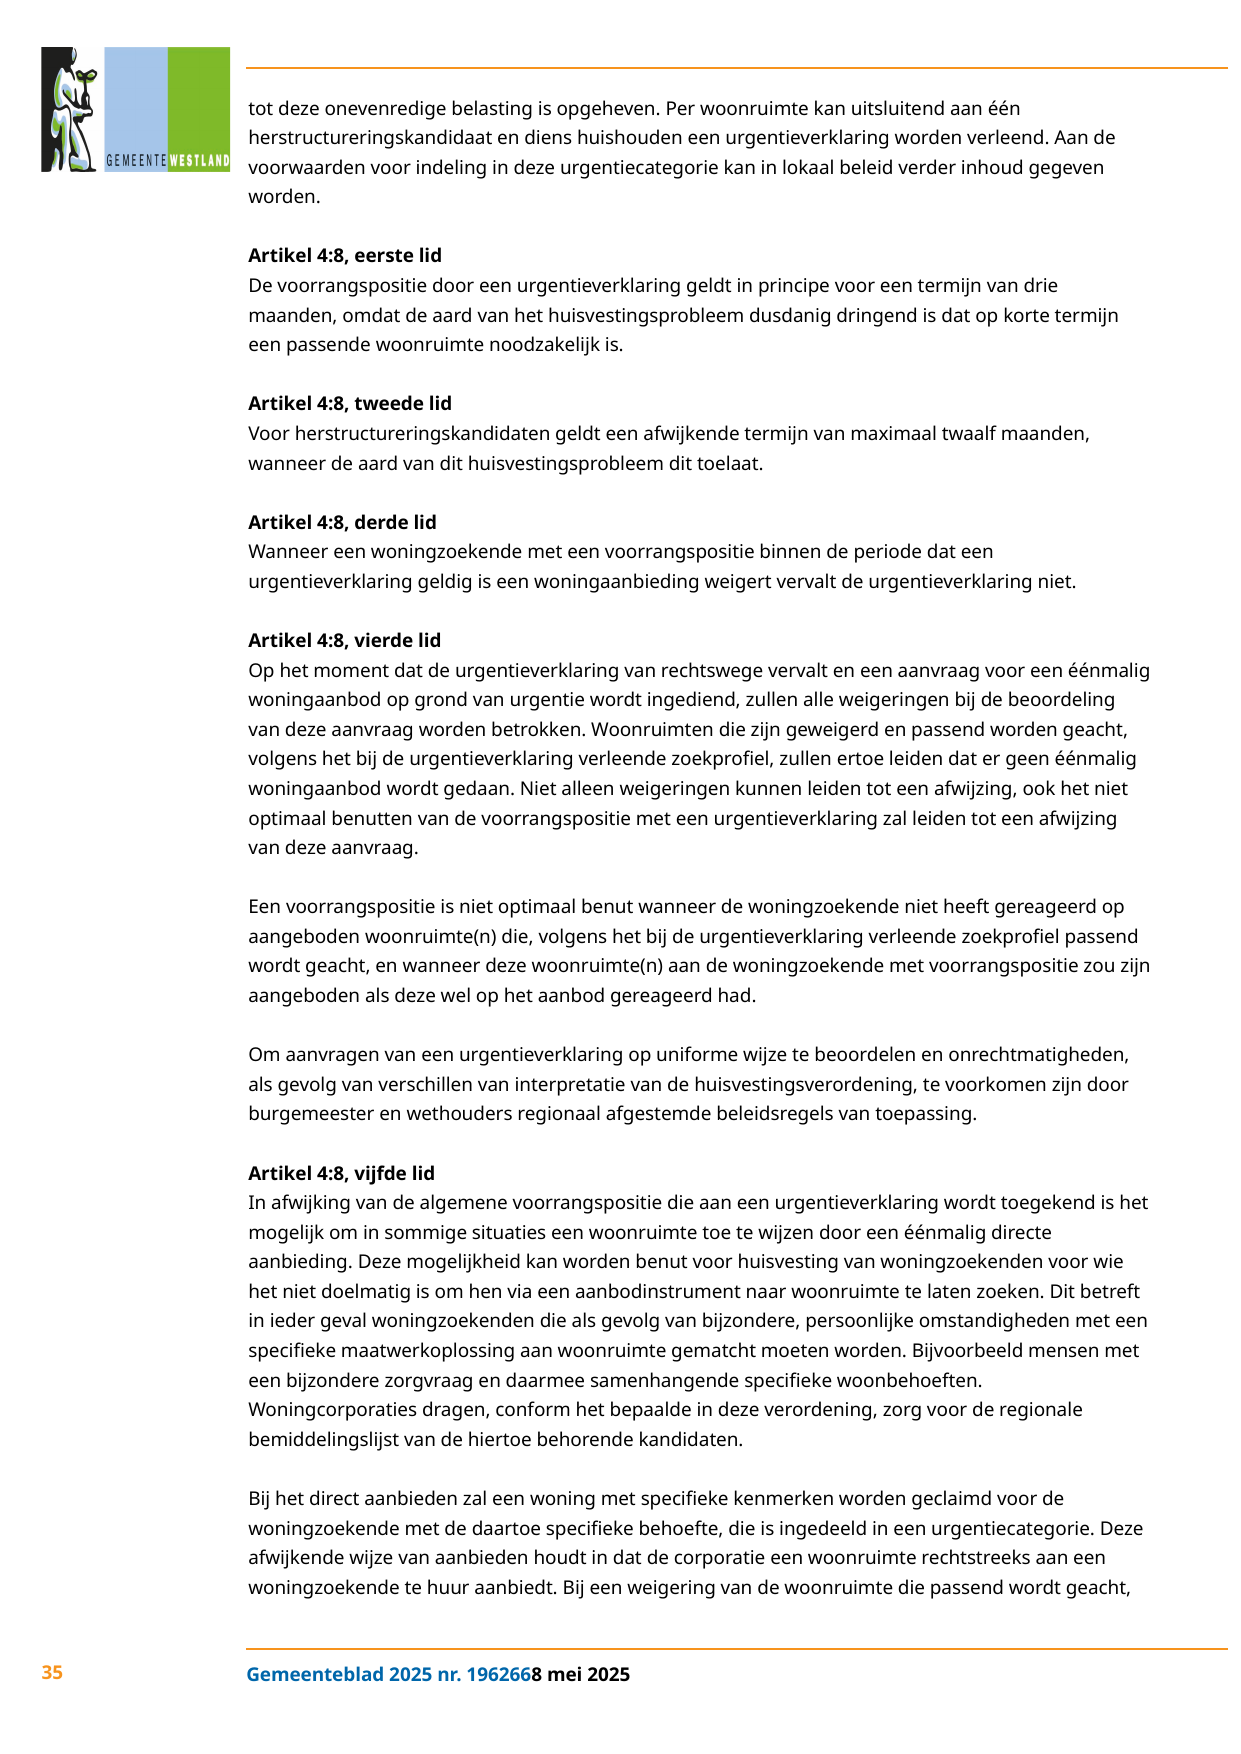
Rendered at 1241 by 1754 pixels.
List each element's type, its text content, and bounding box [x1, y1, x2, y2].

text In afwijking van de algemene voorrangspositie die aan een urgentieverklaring wordt toegekend is het mogelijk om in sommige situaties een woonruimte toe te wijzen door een éénmalig directe aanbieding. Deze mogelijkheid kan worden benut voor huisvesting van woningzoekenden voor wie het niet doelmatig is om hen via een aanbodinstrument naar woonruimte te laten zoeken. Dit betreft in ieder geval woningzoekenden die als gevolg van bijzondere, persoonlijke omstandigheden met een specifieke maatwerkoplossing aan woonruimte gematcht moeten worden. Bijvoorbeeld mensen met een bijzondere zorgvraag en daarmee samenhangende specifieke woonbehoeften. Woningcorporaties dragen, conform het bepaalde in deze verordening, zorg voor de regionale bemiddelingslijst van de hiertoe behorende kandidaten. [248, 1189, 1152, 1452]
text Om aanvragen van een urgentieverklaring op uniforme wijze te beoordelen en onrechtmatigheden, als gevolg van verschillen van interpretatie van de huisvestingsverordening, te voorkomen zijn door burgemeester en wethouders regionaal afgestemde beleidsregels van toepassing. [248, 1041, 1152, 1126]
picture [41, 47, 231, 172]
text Artikel 4:8, vijfde lid [248, 1160, 1152, 1186]
text Artikel 4:8, eerste lid [248, 243, 1152, 268]
text Op het moment dat de urgentieverklaring van rechtswege vervalt en een aanvraag voor een éénmalig woningaanbod op grond van urgentie wordt ingediend, zullen alle weigeringen bij de beoordeling van deze aanvraag worden betrokken. Woonruimten die zijn geweigerd en passend worden geacht, volgens het bij de urgentieverklaring verleende zoekprofiel, zullen ertoe leiden dat er geen éénmalig woningaanbod wordt gedaan. Niet alleen weigeringen kunnen leiden tot een afwijzing, ook het niet optimaal benutten van de voorrangspositie met een urgentieverklaring zal leiden tot een afwijzing van deze aanvraag. [248, 657, 1152, 860]
text De voorrangspositie door een urgentieverklaring geldt in principe voor een termijn van drie maanden, omdat de aard van het huisvestingsprobleem dusdanig dringend is dat op korte termijn een passende woonruimte noodzakelijk is. [248, 272, 1152, 357]
text Artikel 4:8, tweede lid [248, 391, 1152, 416]
text Wanneer een woningzoekende met een voorrangspositie binnen de periode dat een urgentieverklaring geldig is een woningaanbieding weigert vervalt de urgentieverklaring niet. [248, 538, 1152, 594]
text Voor herstructureringskandidaten geldt een afwijkende termijn van maximaal twaalf maanden, wanneer de aard van dit huisvestingsprobleem dit toelaat. [248, 420, 1152, 476]
text Een voorrangspositie is niet optimaal benut wanneer de woningzoekende niet heeft gereageerd op aangeboden woonruimte(n) die, volgens het bij de urgentieverklaring verleende zoekprofiel passend wordt geacht, en wanneer deze woonruimte(n) aan de woningzoekende met voorrangspositie zou zijn aangeboden als deze wel op het aanbod gereageerd had. [248, 893, 1152, 1008]
text Bij het direct aanbieden zal een woning met specifieke kenmerken worden geclaimd voor de woningzoekende met de daartoe specifieke behoefte, die is ingedeeld in een urgentiecategorie. Deze afwijkende wijze van aanbieden houdt in dat de corporatie een woonruimte rechtstreeks aan een woningzoekende te huur aanbiedt. Bij een weigering van de woonruimte die passend wordt geacht, [248, 1485, 1152, 1600]
text Artikel 4:8, vierde lid [248, 627, 1152, 653]
text Artikel 4:8, derde lid [248, 509, 1152, 535]
text tot deze onevenredige belasting is opgeheven. Per woonruimte kan uitsluitend aan één herstructureringskandidaat en diens huishouden een urgentieverklaring worden verleend. Aan de voorwaarden voor indeling in deze urgentiecategorie kan in lokaal beleid verder inhoud gegeven worden. [248, 95, 1152, 209]
